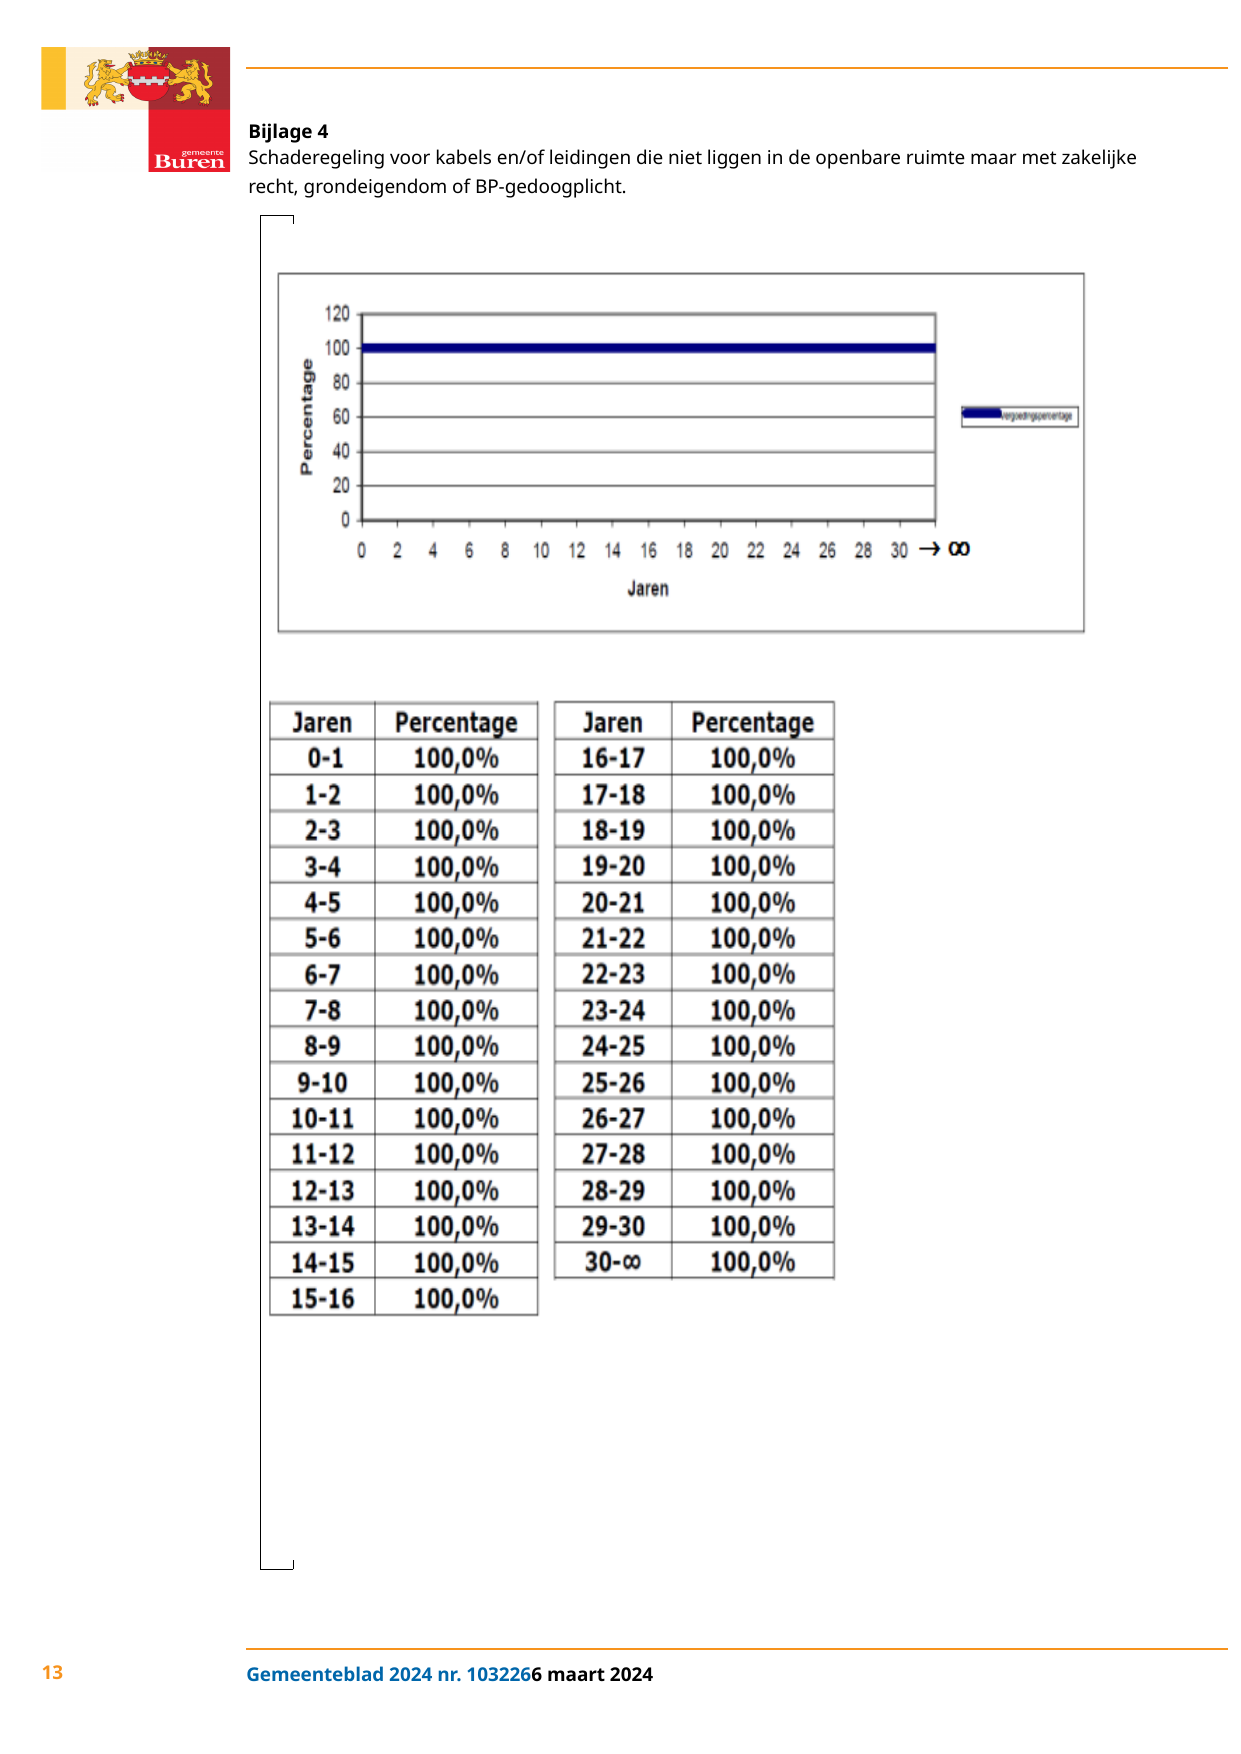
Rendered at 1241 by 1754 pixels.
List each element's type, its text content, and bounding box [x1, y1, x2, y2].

text Schaderegeling voor kabels en/of leidingen die niet liggen in de openbare ruimte maar met zakelijke recht, grondeigendom of BP-gedoogplicht. [248, 144, 1152, 199]
text Bijlage 4 [248, 116, 1152, 144]
picture [268, 224, 1173, 1560]
picture [41, 47, 231, 172]
